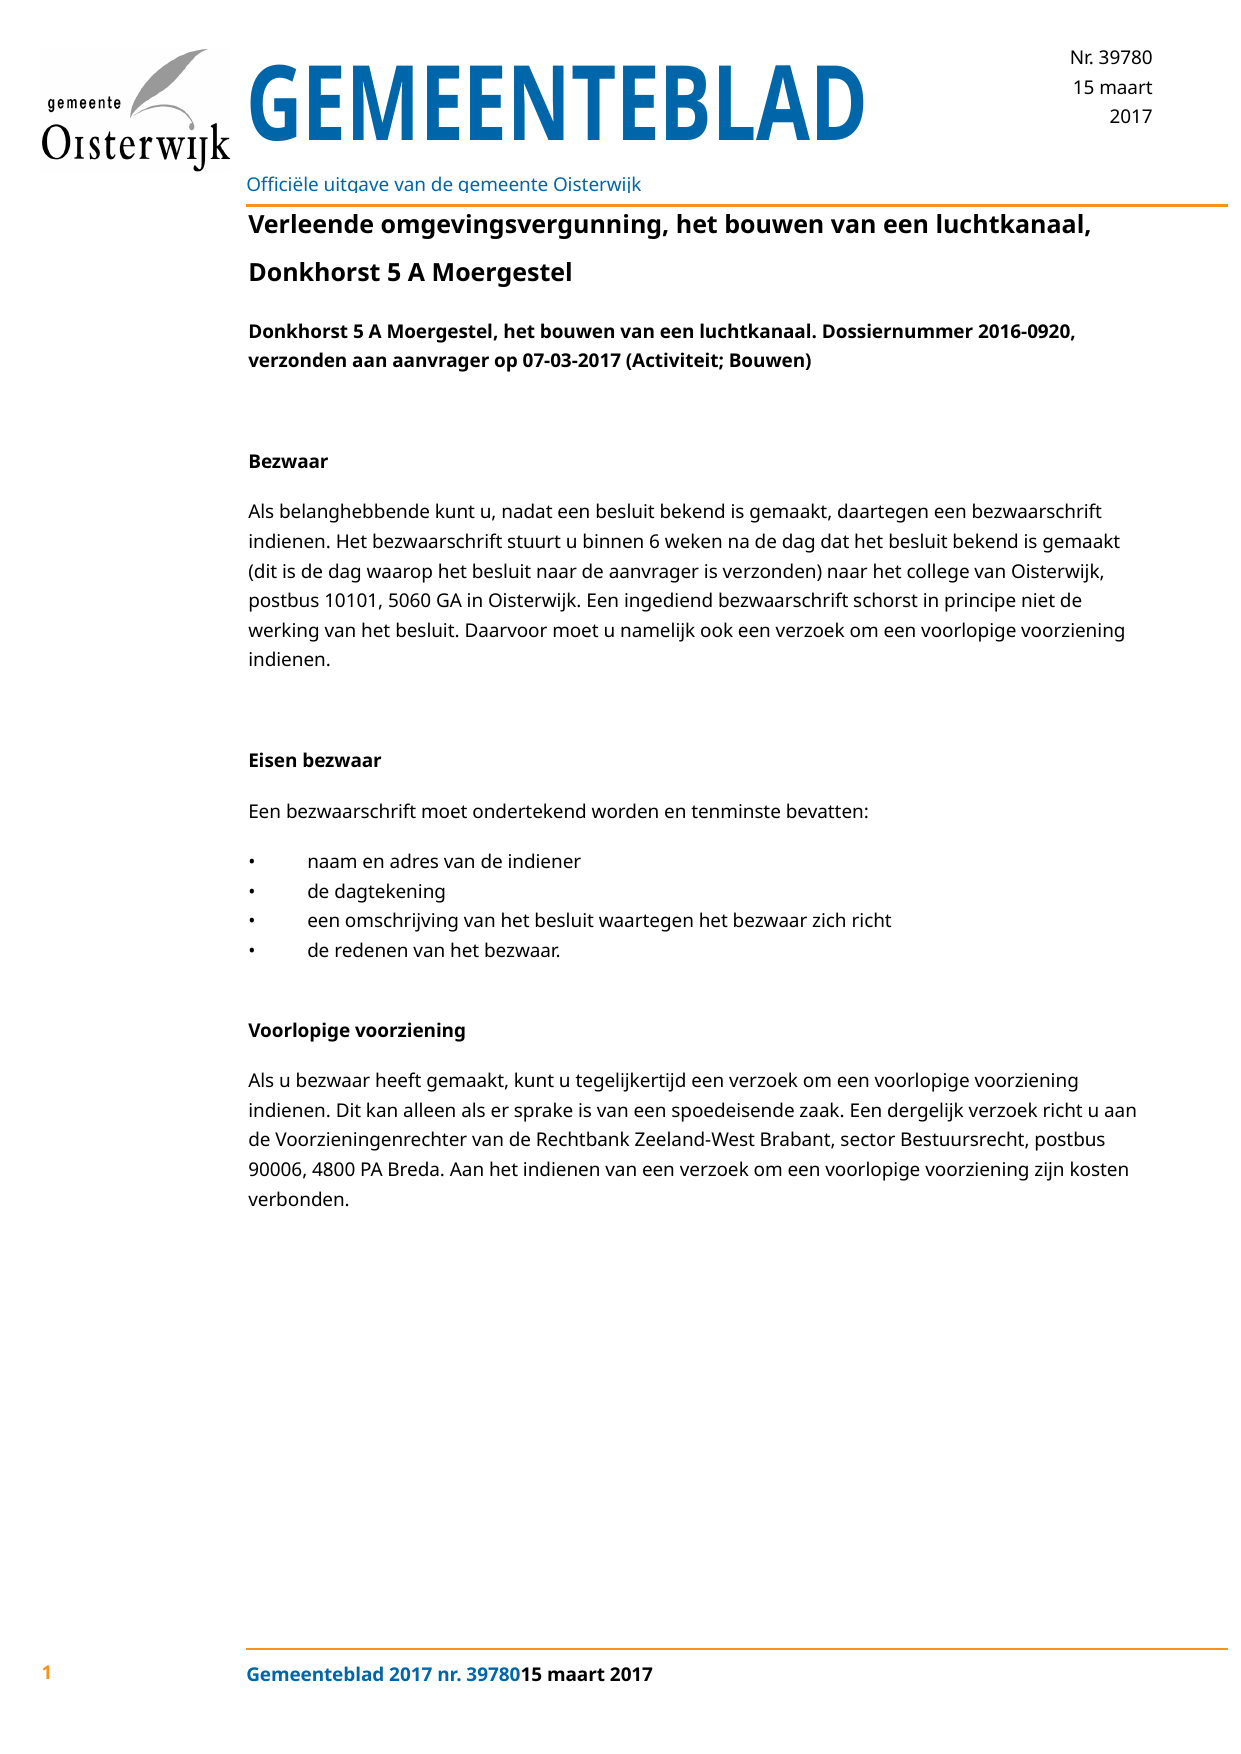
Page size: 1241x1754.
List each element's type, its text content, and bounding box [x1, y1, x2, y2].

text Voorlopige voorziening [248, 1017, 1152, 1043]
list de redenen van het bezwaar. [248, 937, 1152, 963]
list een omschrijving van het besluit waartegen het bezwaar zich richt [248, 907, 1152, 933]
text Een bezwaarschrift moet ondertekend worden en tenminste bevatten: [248, 798, 1152, 824]
list naam en adres van de indiener [248, 848, 1152, 874]
text Verleende omgevingsvergunning, het bouwen van een luchtkanaal, Donkhorst 5 A Moergestel [248, 207, 1152, 288]
text Bezwaar [248, 448, 1152, 474]
text Als u bezwaar heeft gemaakt, kunt u tegelijkertijd een verzoek om een voorlopige voorziening indienen. Dit kan alleen als er sprake is van een spoedeisende zaak. Een dergelijk verzoek richt u aan de Voorzieningenrechter van de Rechtbank Zeeland-West Brabant, sector Bestuursrecht, postbus 90006, 4800 PA Breda. Aan het indienen van een verzoek om een voorlopige voorziening zijn kosten verbonden. [248, 1067, 1152, 1212]
text Als belanghebbende kunt u, nadat een besluit bekend is gemaakt, daartegen een bezwaarschrift indienen. Het bezwaarschrift stuurt u binnen 6 weken na de dag dat het besluit bekend is gemaakt (dit is de dag waarop het besluit naar de aanvrager is verzonden) naar het college van Oisterwijk, postbus 10101, 5060 GA in Oisterwijk. Een ingediend bezwaarschrift schorst in principe niet de werking van het besluit. Daarvoor moet u namelijk ook een verzoek om een voorlopige voorziening indienen. [248, 499, 1152, 672]
text Donkhorst 5 A Moergestel, het bouwen van een luchtkanaal. Dossiernummer 2016-0920, verzonden aan aanvrager op 07-03-2017 (Activiteit; Bouwen) [248, 318, 1152, 373]
text Eisen bezwaar [248, 747, 1152, 773]
picture [41, 47, 231, 172]
list de dagtekening [248, 878, 1152, 904]
